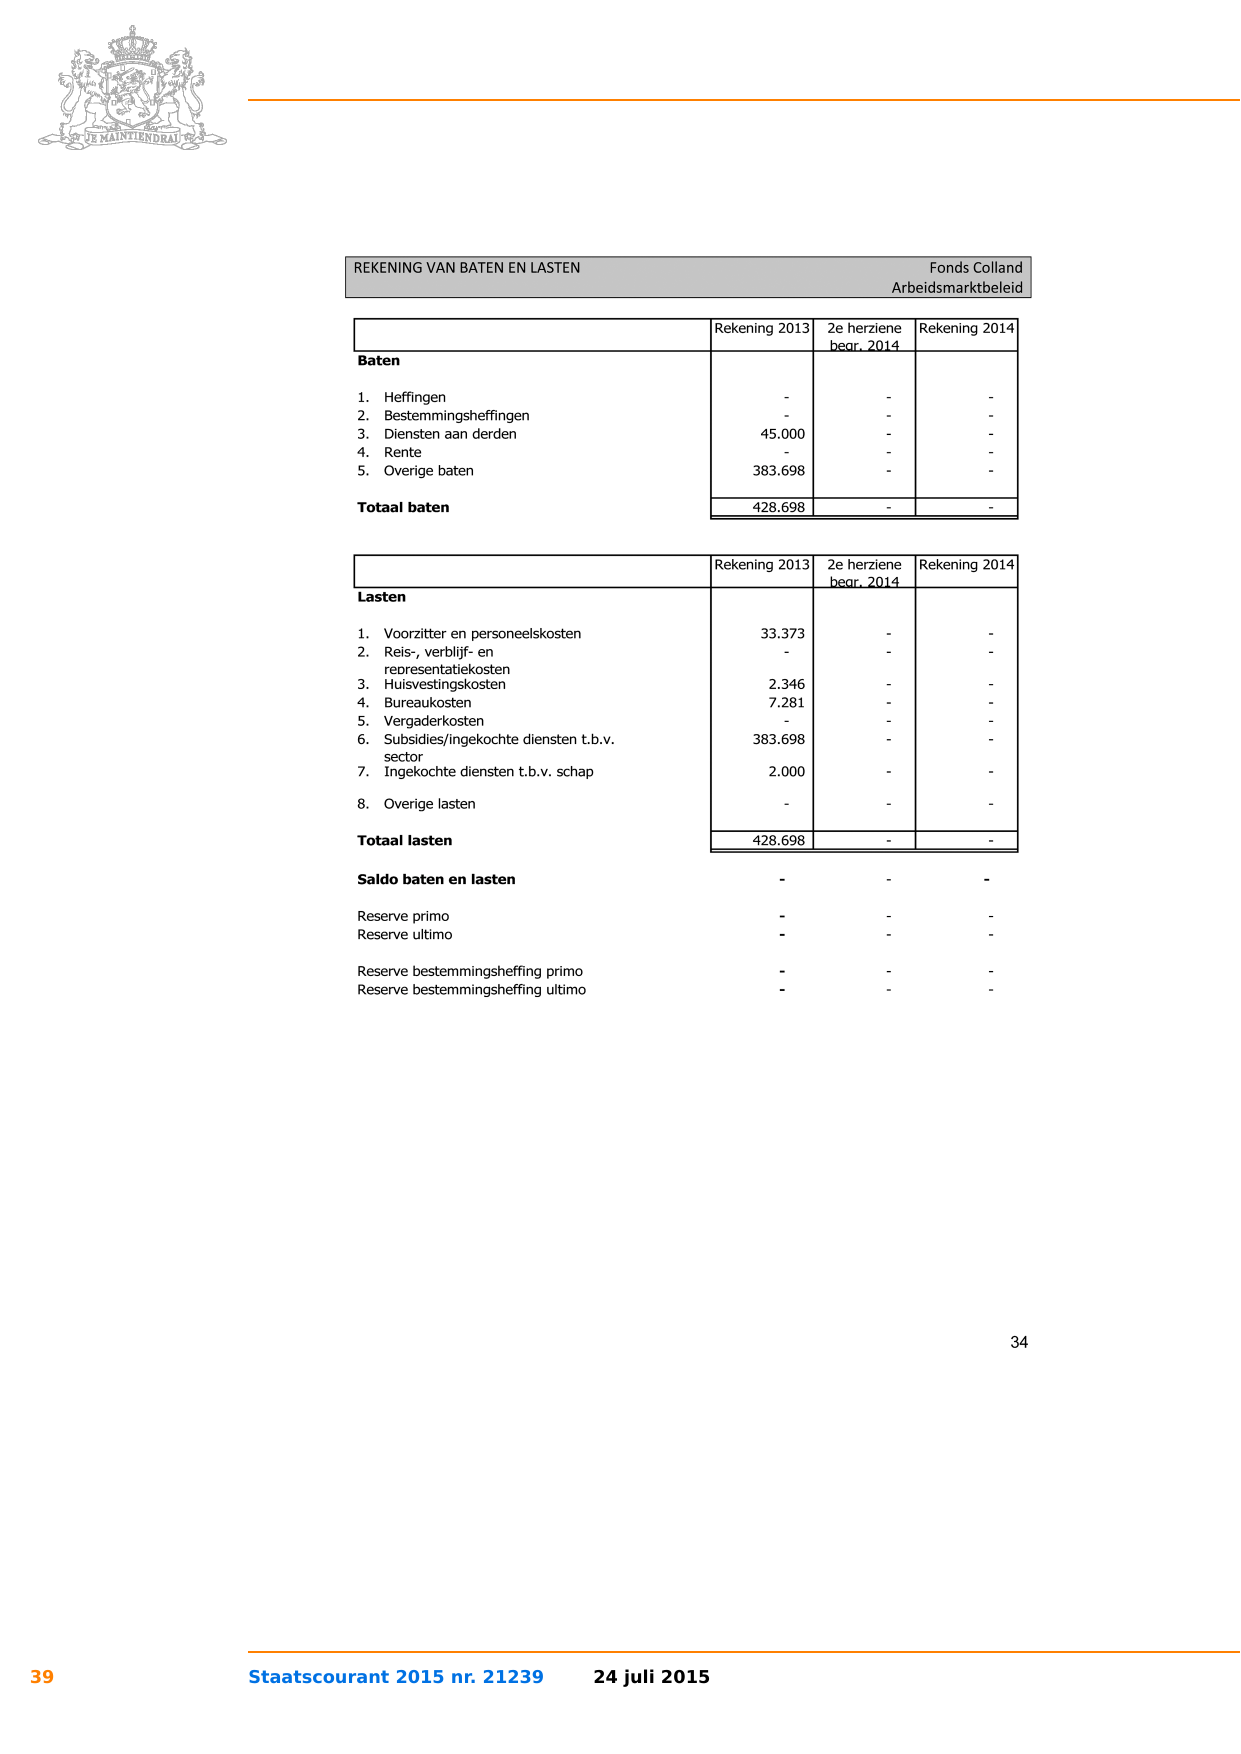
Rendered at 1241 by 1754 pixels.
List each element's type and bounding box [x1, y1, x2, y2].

picture [38, 25, 227, 150]
picture [248, 151, 1134, 1404]
